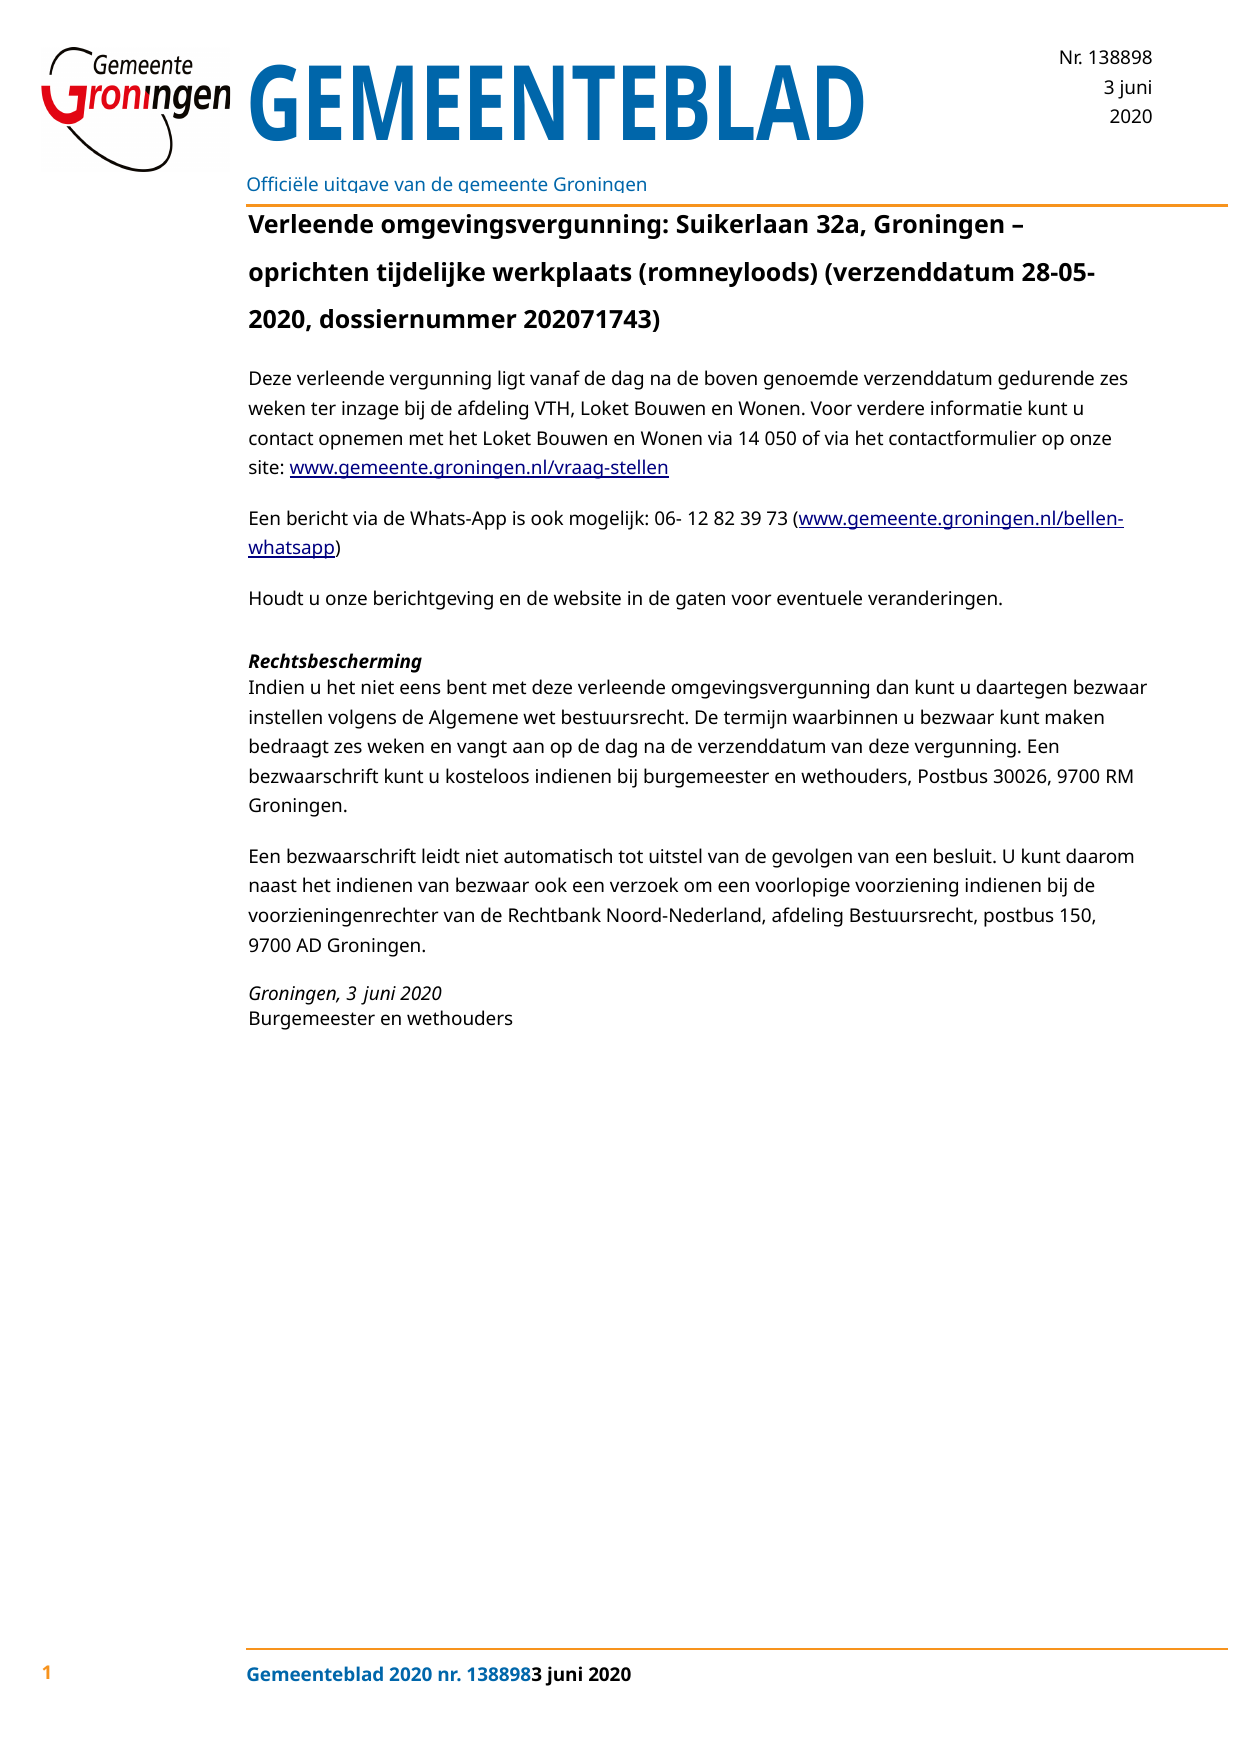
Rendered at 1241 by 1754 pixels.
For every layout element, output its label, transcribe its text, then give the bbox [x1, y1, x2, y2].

text Een bericht via de Whats-App is ook mogelijk: 06- 12 82 39 73 (www.gemeente.groningen.nl/bellen-whatsapp) [248, 505, 1152, 560]
text Indien u het niet eens bent met deze verleende omgevingsvergunning dan kunt u daartegen bezwaar instellen volgens de Algemene wet bestuursrecht. De termijn waarbinnen u bezwaar kunt maken bedraagt zes weken en vangt aan op de dag na de verzenddatum van deze vergunning. Een bezwaarschrift kunt u kosteloos indienen bij burgemeester en wethouders, Postbus 30026, 9700 RM Groningen. [248, 674, 1152, 818]
text Groningen, 3 juni 2020 [248, 980, 1152, 1005]
text Rechtsbescherming [248, 649, 1152, 674]
text Houdt u onze berichtgeving en de website in de gaten voor eventuele veranderingen. [248, 585, 1152, 610]
text Verleende omgevingsvergunning: Suikerlaan 32a, Groningen – oprichten tijdelijke werkplaats (romneyloods) (verzenddatum 28-05-2020, dossiernummer 202071743) [248, 207, 1152, 336]
text Een bezwaarschrift leidt niet automatisch tot uitstel van de gevolgen van een besluit. U kunt daarom naast het indienen van bezwaar ook een verzoek om een voorlopige voorziening indienen bij de voorzieningenrechter van de Rechtbank Noord-Nederland, afdeling Bestuursrecht, postbus 150, 9700 AD Groningen. [248, 843, 1152, 958]
text Deze verleende vergunning ligt vanaf de dag na de boven genoemde verzenddatum gedurende zes weken ter inzage bij de afdeling VTH, Loket Bouwen en Wonen. Voor verdere informatie kunt u contact opnemen met het Loket Bouwen en Wonen via 14 050 of via het contactformulier op onze site: www.gemeente.groningen.nl/vraag-stellen [248, 366, 1152, 480]
picture [41, 47, 231, 172]
text Burgemeester en wethouders [248, 1005, 1152, 1031]
